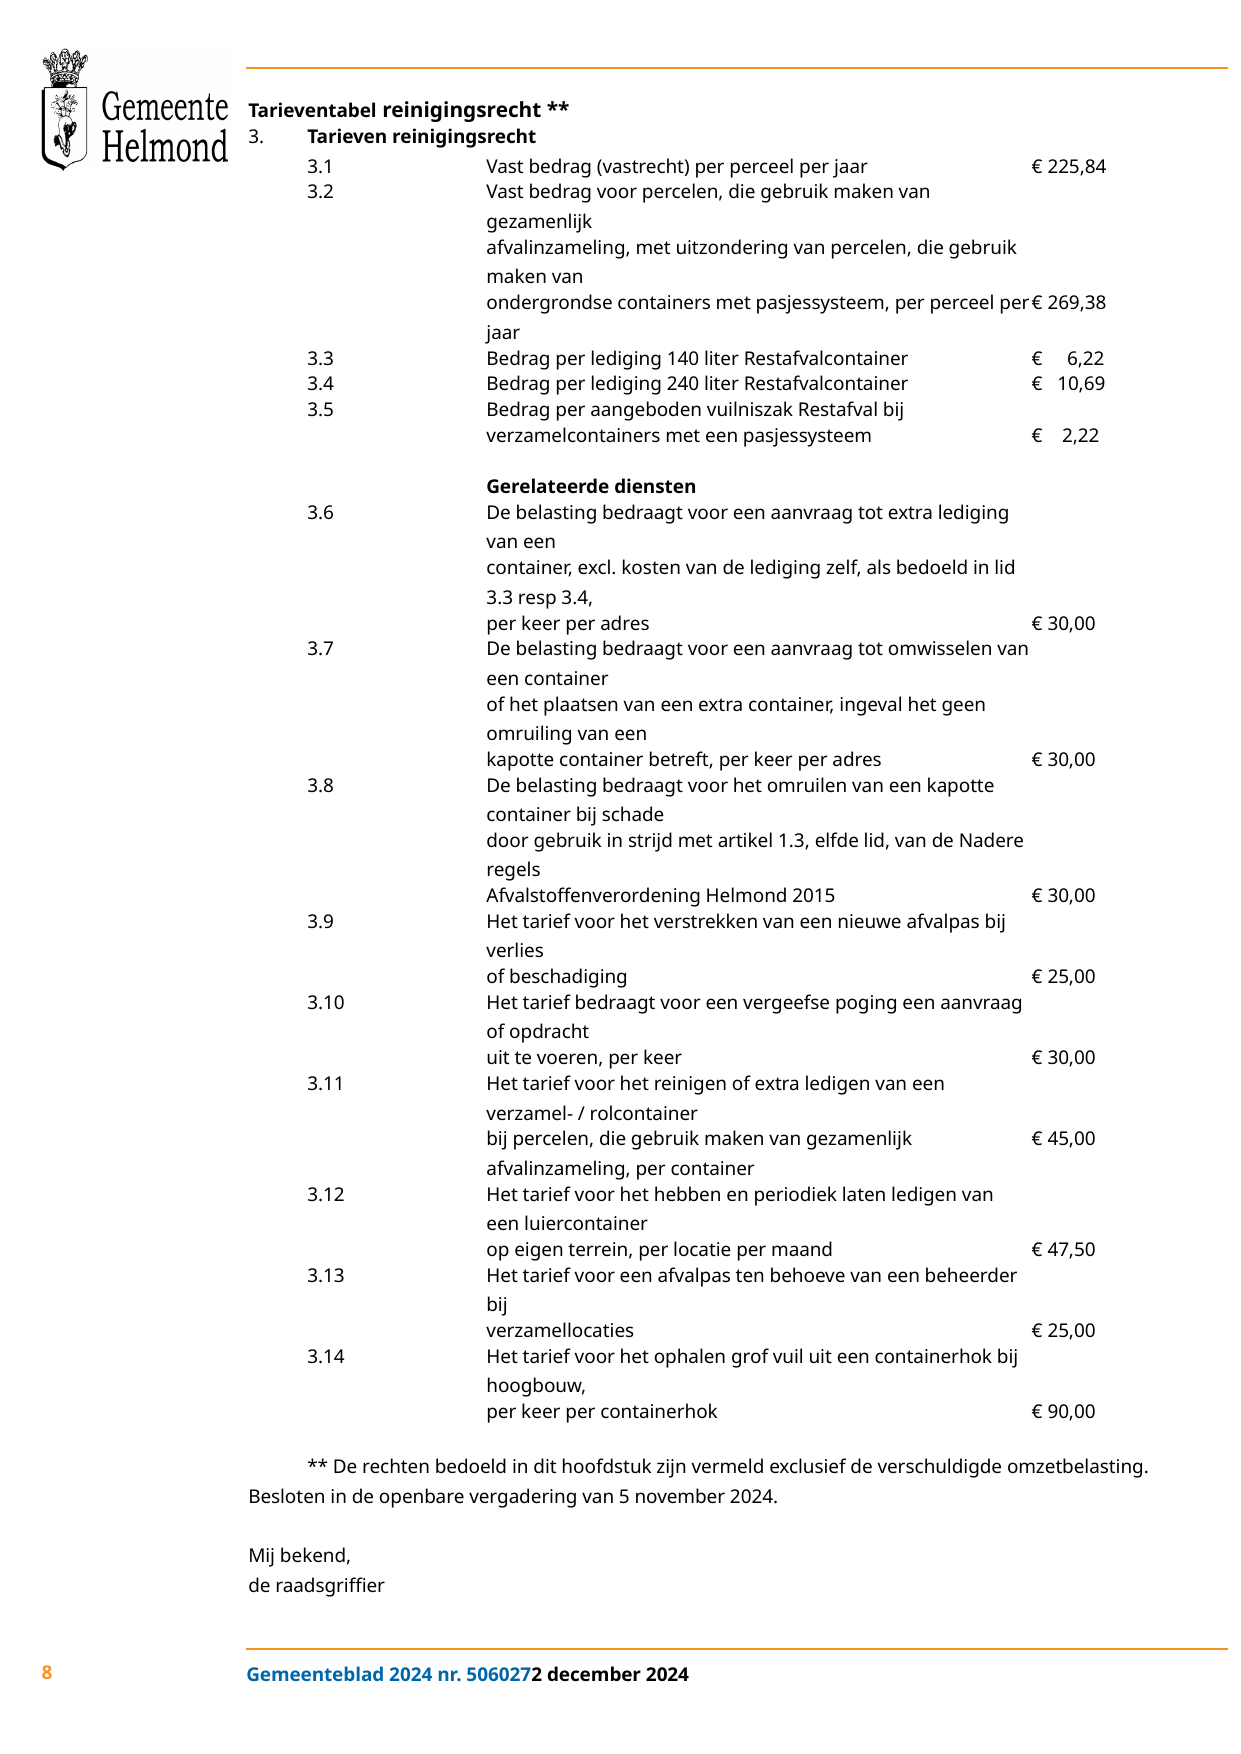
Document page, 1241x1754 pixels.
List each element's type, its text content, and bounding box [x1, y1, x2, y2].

table_cell uit te voeren, per keer [486, 1045, 1031, 1070]
table_cell Het tarief voor het verstrekken van een nieuwe afvalpas bij verlies [486, 908, 1031, 963]
table_cell Het tarief voor het hebben en periodiek laten ledigen van een luiercontainer [486, 1181, 1031, 1236]
table_cell [1031, 448, 1211, 473]
text Mij bekend, [248, 1542, 1152, 1568]
table_cell [1031, 772, 1211, 827]
table_cell Gerelateerde diensten [486, 473, 1031, 499]
table_cell 3.13 [307, 1262, 486, 1317]
table_cell [1031, 1070, 1211, 1126]
table_cell per keer per adres [486, 610, 1031, 635]
table_cell 3.11 [307, 1070, 486, 1126]
table_cell [1031, 691, 1211, 746]
table_cell 3.9 [307, 908, 486, 963]
table_cell € 6,22 [1031, 345, 1211, 370]
table_cell [1031, 234, 1211, 289]
table_cell Het tarief bedraagt voor een vergeefse poging een aanvraag of opdracht [486, 989, 1031, 1044]
table_cell € 30,00 [1031, 746, 1211, 772]
table_cell 3.10 [307, 989, 486, 1044]
table_cell 3.4 [307, 370, 486, 396]
table_cell [307, 1317, 486, 1343]
table_cell [1031, 989, 1211, 1044]
table_cell De belasting bedraagt voor een aanvraag tot omwisselen van een container [486, 635, 1031, 691]
table_cell container, excl. kosten van de lediging zelf, als bedoeld in lid 3.3 resp 3.4, [486, 554, 1031, 610]
table_cell afvalinzameling, met uitzondering van percelen, die gebruik maken van [486, 234, 1031, 289]
table_cell Het tarief voor het reinigen of extra ledigen van een verzamel- / rolcontainer [486, 1070, 1031, 1126]
table_cell Bedrag per lediging 240 liter Restafvalcontainer [486, 370, 1031, 396]
table_cell per keer per containerhok [486, 1398, 1031, 1424]
table_cell Vast bedrag voor percelen, die gebruik maken van gezamenlijk [486, 179, 1031, 234]
table_cell € 30,00 [1031, 883, 1211, 908]
table_header € 225,84 [1031, 153, 1211, 179]
text de raadsgriffier [248, 1572, 1152, 1598]
list Tarieven reinigingsrecht [248, 123, 1152, 149]
table_cell 3.5 [307, 396, 486, 422]
table_cell € 10,69 [1031, 370, 1211, 396]
table_cell [1031, 554, 1211, 610]
table_cell [486, 448, 1031, 473]
table_cell Het tarief voor het ophalen grof vuil uit een containerhok bij hoogbouw, [486, 1343, 1031, 1398]
table_cell [1031, 908, 1211, 963]
table_cell € 30,00 [1031, 610, 1211, 635]
table_cell verzamelcontainers met een pasjessysteem [486, 422, 1031, 448]
table_cell € 90,00 [1031, 1398, 1211, 1424]
table_cell [307, 1398, 486, 1424]
table_cell 3.2 [307, 179, 486, 234]
table_cell [1031, 473, 1211, 499]
table_cell [307, 1045, 486, 1070]
table_cell [307, 691, 486, 746]
table_header Vast bedrag (vastrecht) per perceel per jaar [486, 153, 1031, 179]
table_cell door gebruik in strijd met artikel 1.3, elfde lid, van de Nadere regels [486, 827, 1031, 882]
table_cell [1031, 1343, 1211, 1398]
table_cell € 30,00 [1031, 1045, 1211, 1070]
list ** De rechten bedoeld in dit hoofdstuk zijn vermeld exclusief de verschuldigde omzetbelasting. [248, 1454, 1152, 1479]
table_cell [307, 1236, 486, 1262]
table_cell De belasting bedraagt voor een aanvraag tot extra lediging van een [486, 499, 1031, 554]
table_cell bij percelen, die gebruik maken van gezamenlijk afvalinzameling, per container [486, 1126, 1031, 1181]
table_cell op eigen terrein, per locatie per maand [486, 1236, 1031, 1262]
table_cell € 25,00 [1031, 1317, 1211, 1343]
table_cell [307, 422, 486, 448]
table_cell [307, 234, 486, 289]
text Besloten in de openbare vergadering van 5 november 2024. [248, 1483, 1152, 1509]
table_cell [307, 883, 486, 908]
table_cell € 45,00 [1031, 1126, 1211, 1181]
table_cell 3.6 [307, 499, 486, 554]
table_cell 3.14 [307, 1343, 486, 1398]
table_cell Bedrag per lediging 140 liter Restafvalcontainer [486, 345, 1031, 370]
table_cell 3.8 [307, 772, 486, 827]
table_cell of beschadiging [486, 964, 1031, 989]
table_cell De belasting bedraagt voor het omruilen van een kapotte container bij schade [486, 772, 1031, 827]
table_cell [307, 827, 486, 882]
table_cell 3.3 [307, 345, 486, 370]
table_cell € 25,00 [1031, 964, 1211, 989]
table_cell of het plaatsen van een extra container, ingeval het geen omruiling van een [486, 691, 1031, 746]
table_cell [1031, 179, 1211, 234]
table_cell Het tarief voor een afvalpas ten behoeve van een beheerder bij [486, 1262, 1031, 1317]
table_cell € 269,38 [1031, 289, 1211, 345]
table_cell [1031, 396, 1211, 422]
table_cell [1031, 635, 1211, 691]
table_cell € 2,22 [1031, 422, 1211, 448]
table_cell € 47,50 [1031, 1236, 1211, 1262]
table_cell [307, 610, 486, 635]
table_cell Afvalstoffenverordening Helmond 2015 [486, 883, 1031, 908]
text Tarieventabel reinigingsrecht ** [248, 95, 1152, 123]
table_cell verzamellocaties [486, 1317, 1031, 1343]
table_cell [307, 554, 486, 610]
table_cell [1031, 499, 1211, 554]
table_cell [307, 1126, 486, 1181]
table_cell [1031, 1262, 1211, 1317]
picture [41, 47, 231, 172]
table_cell [307, 289, 486, 345]
table_cell [1031, 1181, 1211, 1236]
table_cell kapotte container betreft, per keer per adres [486, 746, 1031, 772]
table_cell ondergrondse containers met pasjessysteem, per perceel per jaar [486, 289, 1031, 345]
table_cell [307, 448, 486, 473]
table_cell [307, 746, 486, 772]
table_cell 3.12 [307, 1181, 486, 1236]
table_cell [307, 473, 486, 499]
table_cell [307, 964, 486, 989]
table_header 3.1 [307, 153, 486, 179]
table_cell Bedrag per aangeboden vuilniszak Restafval bij [486, 396, 1031, 422]
table_cell 3.7 [307, 635, 486, 691]
table_cell [1031, 827, 1211, 882]
